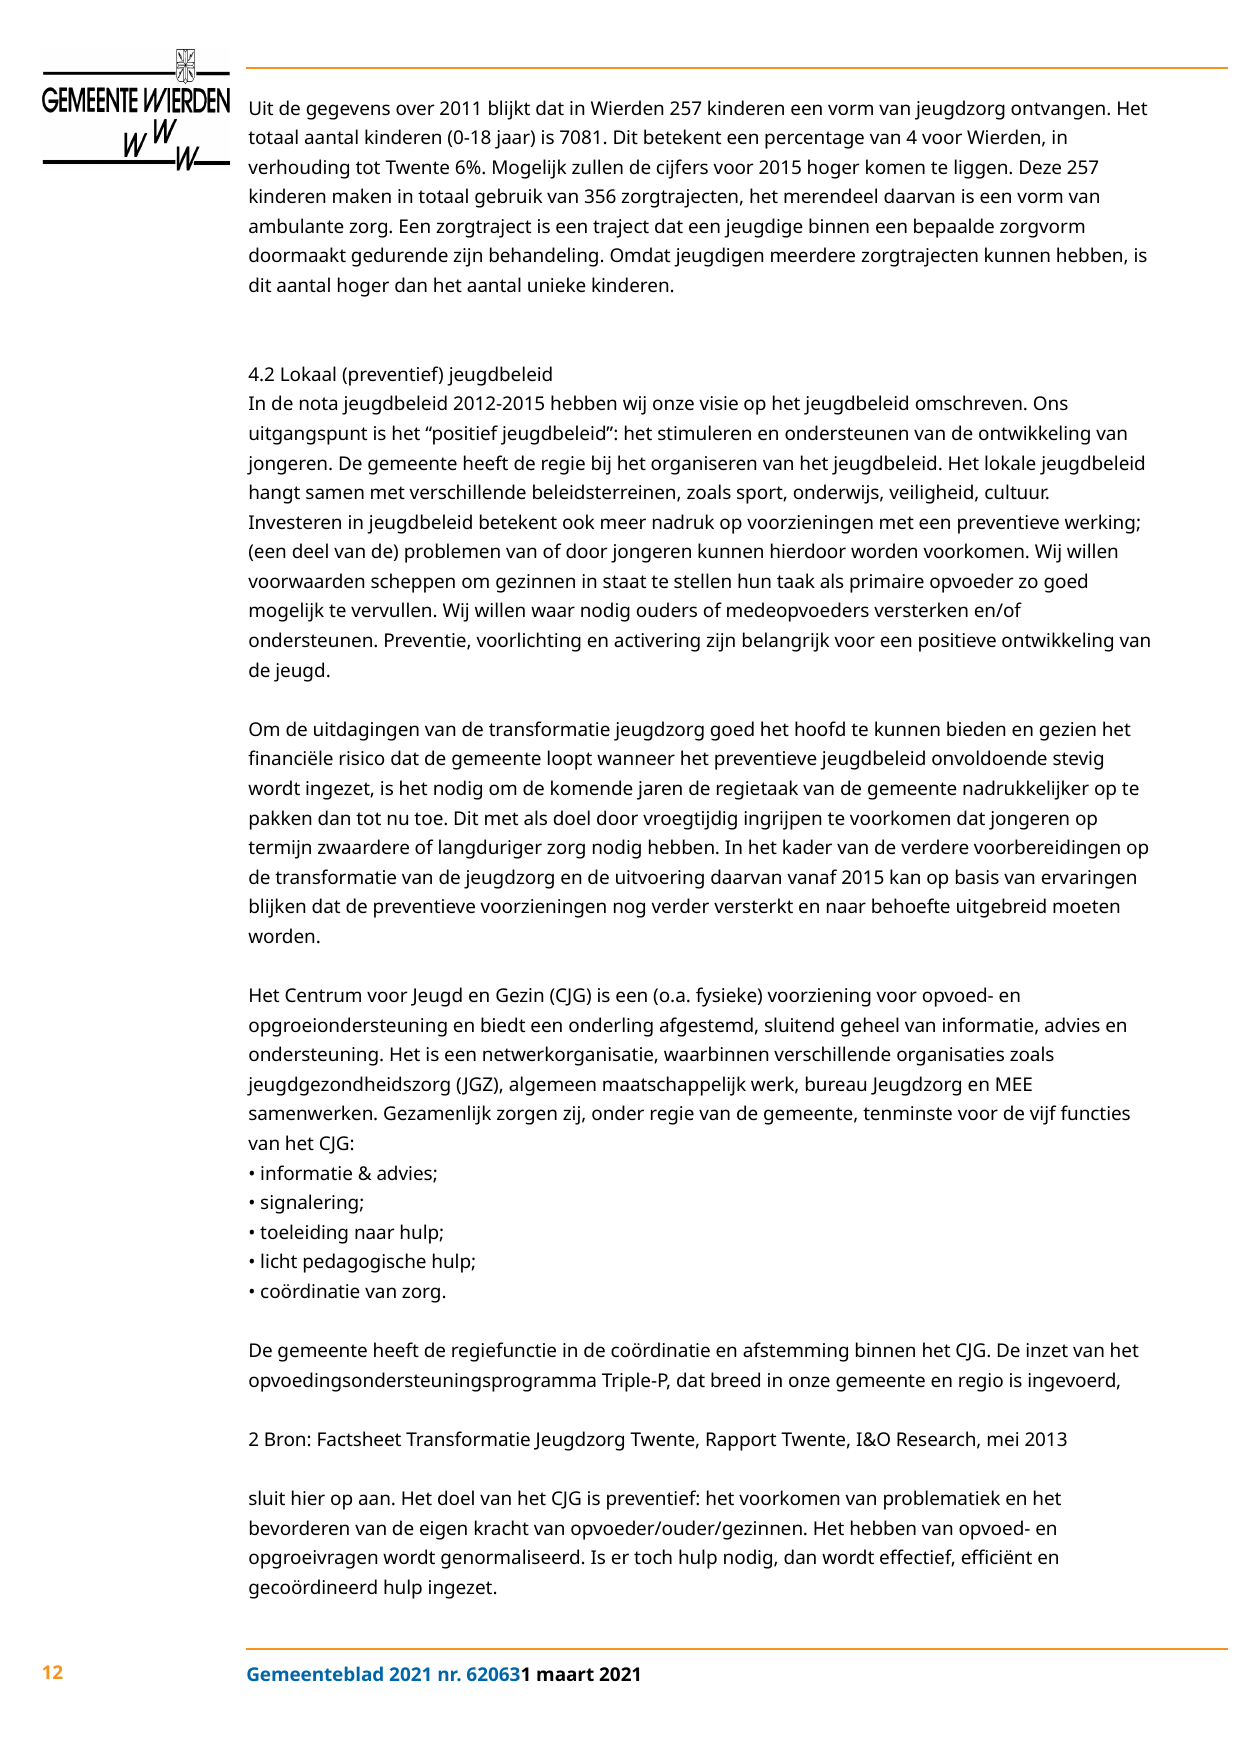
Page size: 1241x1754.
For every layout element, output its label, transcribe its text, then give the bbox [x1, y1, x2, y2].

text • toeleiding naar hulp; [248, 1219, 1152, 1245]
text De gemeente heeft de regiefunctie in de coördinatie en afstemming binnen het CJG. De inzet van het opvoedingsondersteuningsprogramma Triple-P, dat breed in onze gemeente en regio is ingevoerd, [248, 1337, 1152, 1393]
text • coördinatie van zorg. [248, 1278, 1152, 1304]
text 2 Bron: Factsheet Transformatie Jeugdzorg Twente, Rapport Twente, I&O Research, mei 2013 [248, 1426, 1152, 1452]
text • licht pedagogische hulp; [248, 1248, 1152, 1274]
text Om de uitdagingen van de transformatie jeugdzorg goed het hoofd te kunnen bieden en gezien het financiële risico dat de gemeente loopt wanneer het preventieve jeugdbeleid onvoldoende stevig wordt ingezet, is het nodig om de komende jaren de regietaak van de gemeente nadrukkelijker op te pakken dan tot nu toe. Dit met als doel door vroegtijdig ingrijpen te voorkomen dat jongeren op termijn zwaardere of langduriger zorg nodig hebben. In het kader van de verdere voorbereidingen op de transformatie van de jeugdzorg en de uitvoering daarvan vanaf 2015 kan op basis van ervaringen blijken dat de preventieve voorzieningen nog verder versterkt en naar behoefte uitgebreid moeten worden. [248, 716, 1152, 949]
text Het Centrum voor Jeugd en Gezin (CJG) is een (o.a. fysieke) voorziening voor opvoed- en opgroeiondersteuning en biedt een onderling afgestemd, sluitend geheel van informatie, advies en ondersteuning. Het is een netwerkorganisatie, waarbinnen verschillende organisaties zoals jeugdgezondheidszorg (JGZ), algemeen maatschappelijk werk, bureau Jeugdzorg en MEE samenwerken. Gezamenlijk zorgen zij, onder regie van de gemeente, tenminste voor de vijf functies van het CJG: [248, 982, 1152, 1156]
text In de nota jeugdbeleid 2012-2015 hebben wij onze visie op het jeugdbeleid omschreven. Ons [248, 391, 1152, 416]
text Investeren in jeugdbeleid betekent ook meer nadruk op voorzieningen met een preventieve werking; (een deel van de) problemen van of door jongeren kunnen hierdoor worden voorkomen. Wij willen voorwaarden scheppen om gezinnen in staat te stellen hun taak als primaire opvoeder zo goed mogelijk te vervullen. Wij willen waar nodig ouders of medeopvoeders versterken en/of ondersteunen. Preventie, voorlichting en activering zijn belangrijk voor een positieve ontwikkeling van de jeugd. [248, 509, 1152, 683]
text Uit de gegevens over 2011 blijkt dat in Wierden 257 kinderen een vorm van jeugdzorg ontvangen. Het totaal aantal kinderen (0-18 jaar) is 7081. Dit betekent een percentage van 4 voor Wierden, in verhouding tot Twente 6%. Mogelijk zullen de cijfers voor 2015 hoger komen te liggen. Deze 257 kinderen maken in totaal gebruik van 356 zorgtrajecten, het merendeel daarvan is een vorm van ambulante zorg. Een zorgtraject is een traject dat een jeugdige binnen een bepaalde zorgvorm doormaakt gedurende zijn behandeling. Omdat jeugdigen meerdere zorgtrajecten kunnen hebben, is dit aantal hoger dan het aantal unieke kinderen. [248, 95, 1152, 298]
text • signalering; [248, 1189, 1152, 1215]
text sluit hier op aan. Het doel van het CJG is preventief: het voorkomen van problematiek en het bevorderen van de eigen kracht van opvoeder/ouder/gezinnen. Het hebben van opvoed- en opgroeivragen wordt genormaliseerd. Is er toch hulp nodig, dan wordt effectief, efficiënt en gecoördineerd hulp ingezet. [248, 1485, 1152, 1600]
picture [41, 47, 231, 172]
text • informatie & advies; [248, 1160, 1152, 1186]
text uitgangspunt is het “positief jeugdbeleid”: het stimuleren en ondersteunen van de ontwikkeling van jongeren. De gemeente heeft de regie bij het organiseren van het jeugdbeleid. Het lokale jeugdbeleid hangt samen met verschillende beleidsterreinen, zoals sport, onderwijs, veiligheid, cultuur. [248, 420, 1152, 505]
text 4.2 Lokaal (preventief) jeugdbeleid [248, 361, 1152, 387]
